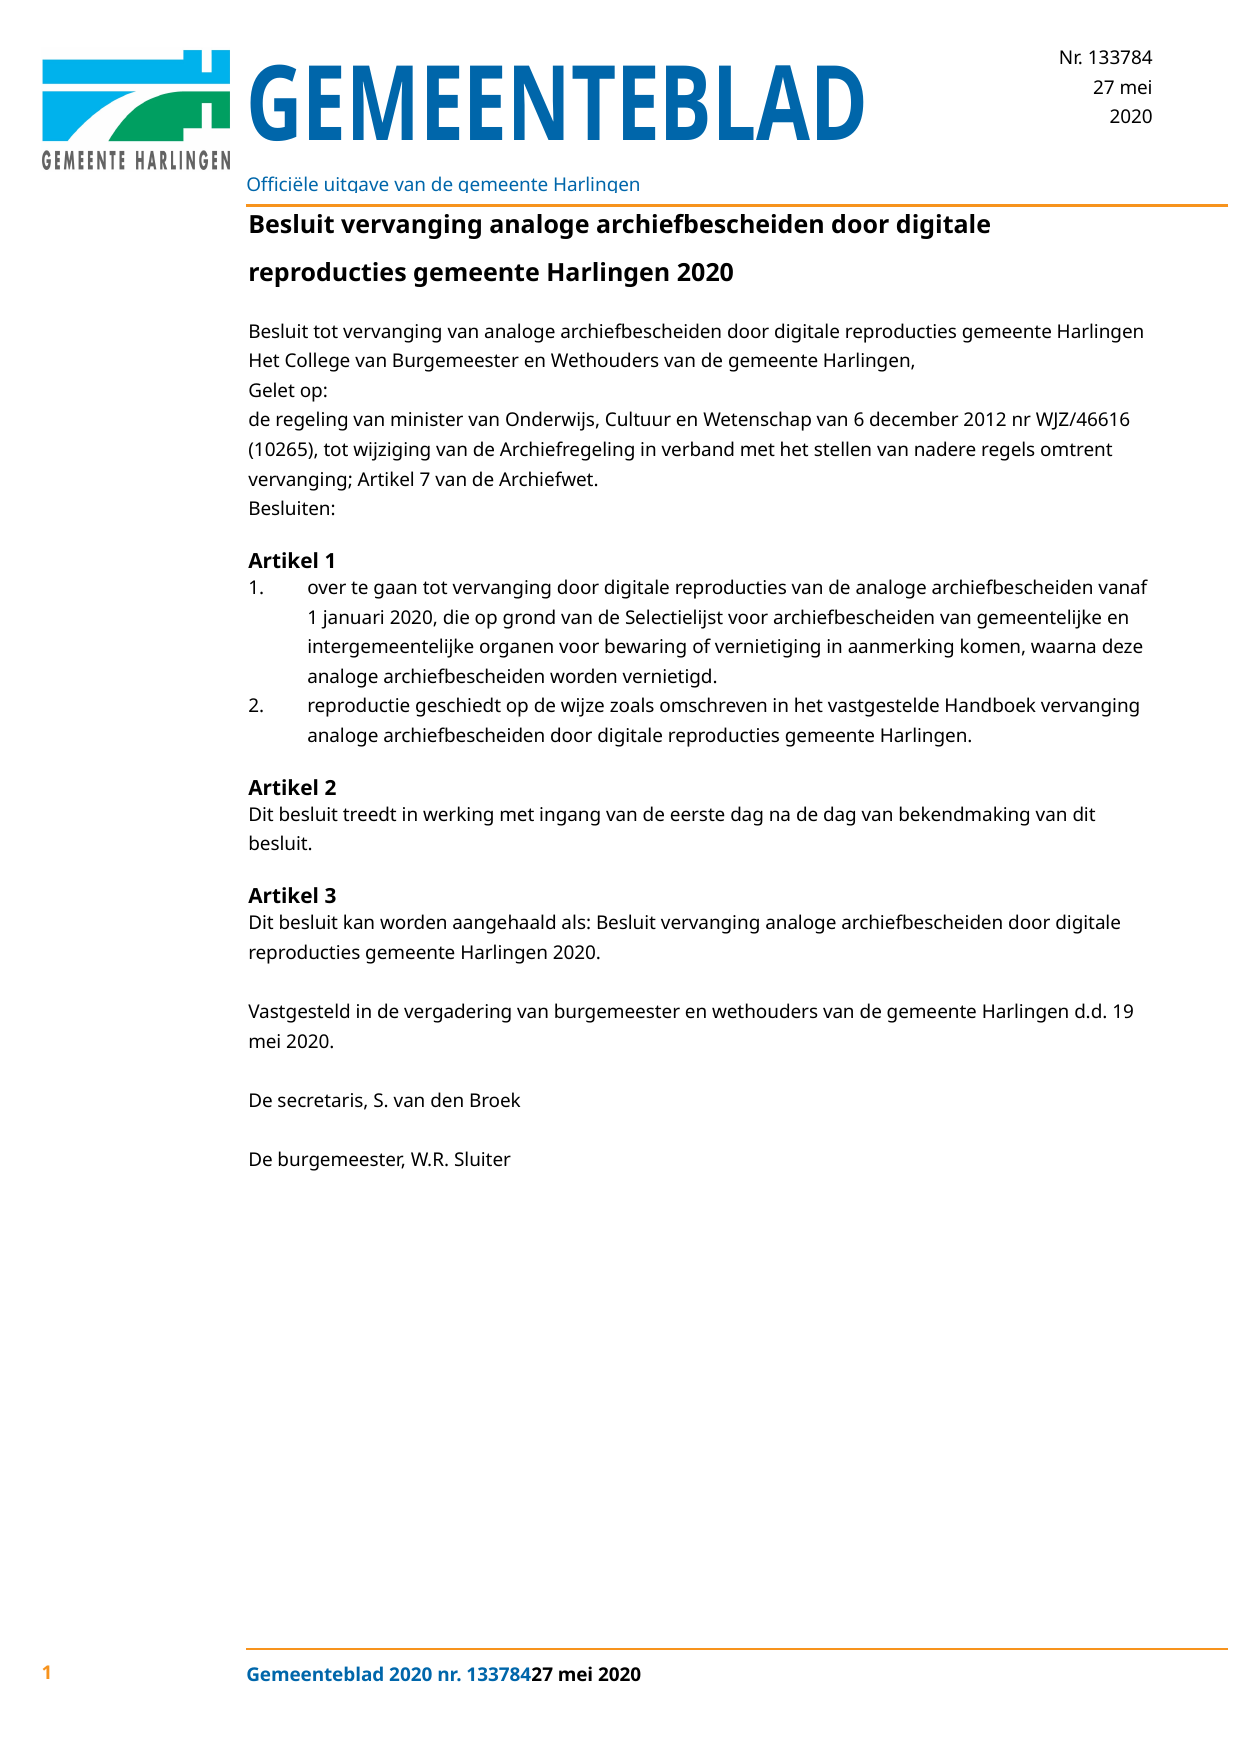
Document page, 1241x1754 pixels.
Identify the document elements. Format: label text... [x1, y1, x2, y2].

list over te gaan tot vervanging door digitale reproducties van de analoge archiefbescheiden vanaf 1 januari 2020, die op grond van de Selectielijst voor archiefbescheiden van gemeentelijke en intergemeentelijke organen voor bewaring of vernietiging in aanmerking komen, waarna deze analoge archiefbescheiden worden vernietigd. [248, 574, 1152, 689]
text Artikel 3 [248, 881, 1152, 909]
text Besluit tot vervanging van analoge archiefbescheiden door digitale reproducties gemeente Harlingen [248, 318, 1152, 344]
text Dit besluit treedt in werking met ingang van de eerste dag na de dag van bekendmaking van dit besluit. [248, 801, 1152, 856]
text Het College van Burgemeester en Wethouders van de gemeente Harlingen, [248, 347, 1152, 373]
text Dit besluit kan worden aangehaald als: Besluit vervanging analoge archiefbescheiden door digitale reproducties gemeente Harlingen 2020. [248, 909, 1152, 965]
text Artikel 1 [248, 546, 1152, 574]
text Gelet op: [248, 377, 1152, 403]
text De secretaris, S. van den Broek [248, 1087, 1152, 1113]
text Besluit vervanging analoge archiefbescheiden door digitale reproducties gemeente Harlingen 2020 [248, 207, 1152, 288]
text Artikel 2 [248, 773, 1152, 801]
picture [41, 47, 231, 172]
text De burgemeester, W.R. Sluiter [248, 1146, 1152, 1172]
text Vastgesteld in de vergadering van burgemeester en wethouders van de gemeente Harlingen d.d. 19 mei 2020. [248, 998, 1152, 1053]
text de regeling van minister van Onderwijs, Cultuur en Wetenschap van 6 december 2012 nr WJZ/46616 (10265), tot wijziging van de Archiefregeling in verband met het stellen van nadere regels omtrent vervanging; Artikel 7 van de Archiefwet. [248, 407, 1152, 492]
text Besluiten: [248, 495, 1152, 521]
list reproductie geschiedt op de wijze zoals omschreven in het vastgestelde Handboek vervanging analoge archiefbescheiden door digitale reproducties gemeente Harlingen. [248, 693, 1152, 748]
